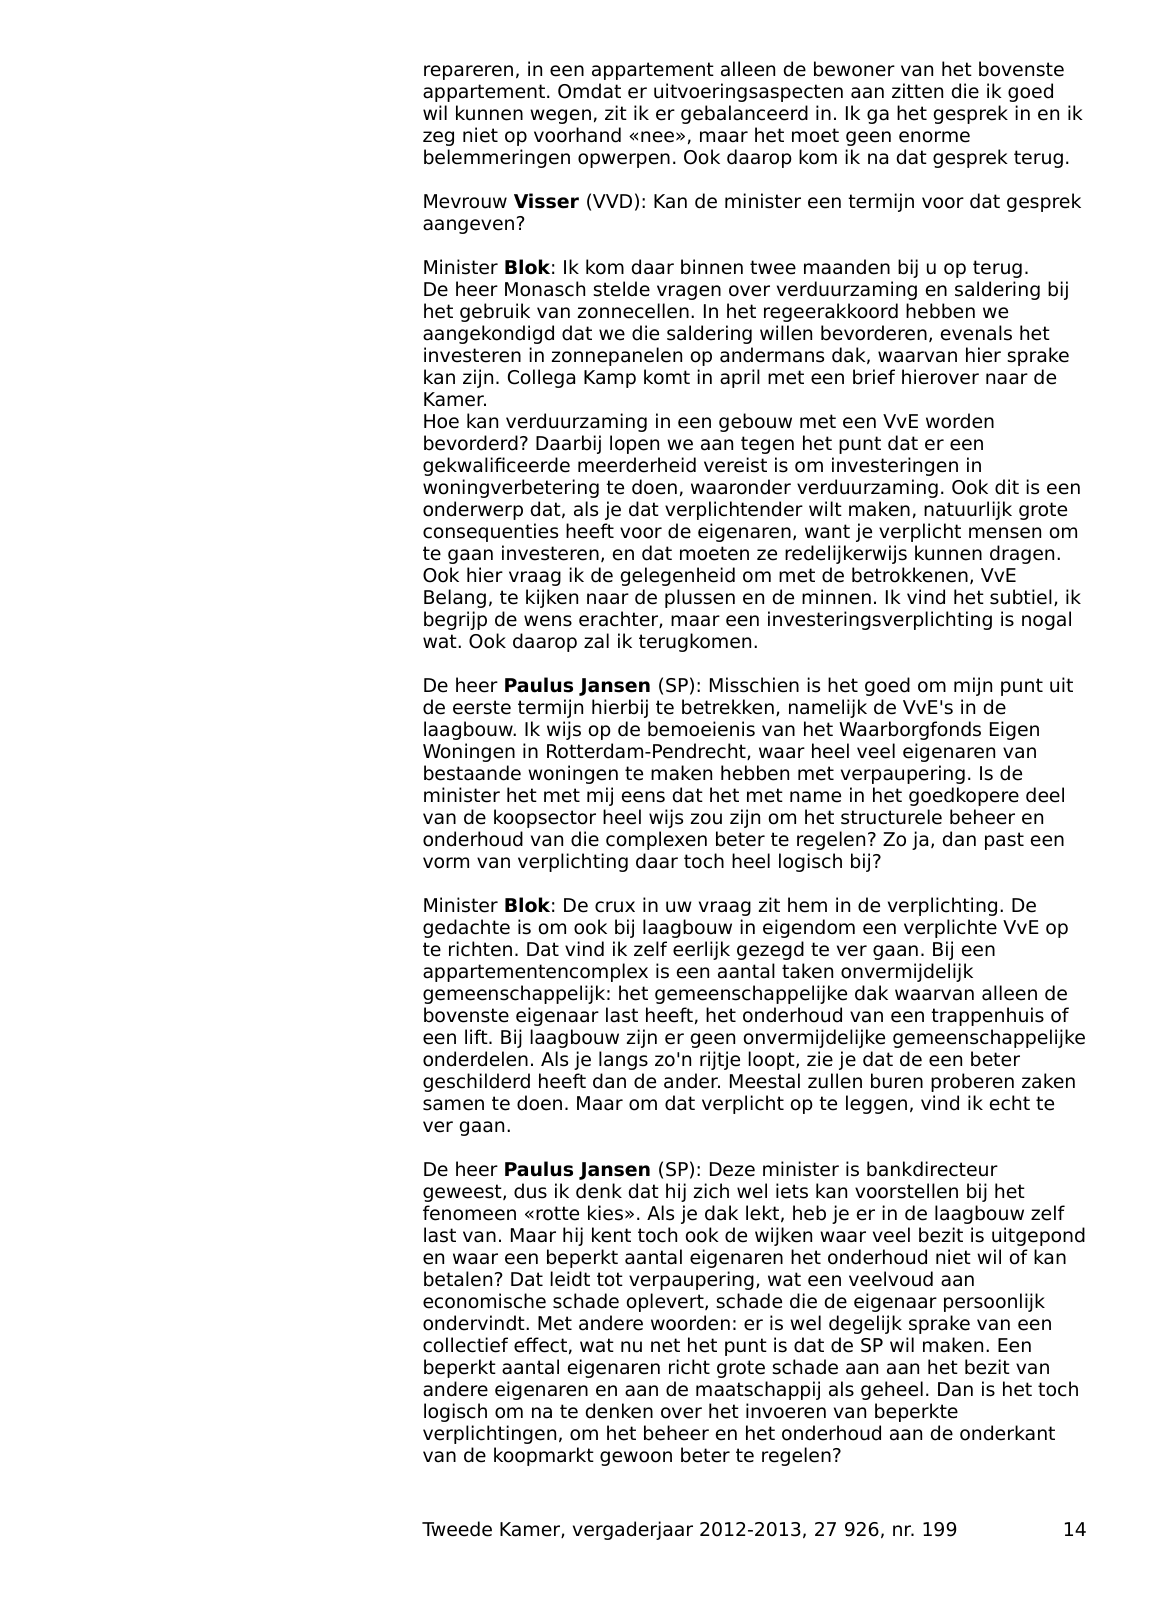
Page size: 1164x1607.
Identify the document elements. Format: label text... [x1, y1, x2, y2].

text repareren, in een appartement alleen de bewoner van het bovenste appartement. Omdat er uitvoeringsaspecten aan zitten die ik goed wil kunnen wegen, zit ik er gebalanceerd in. Ik ga het gesprek in en ik zeg niet op voorhand «nee», maar het moet geen enorme belemmeringen opwerpen. Ook daarop kom ik na dat gesprek terug. [422, 59, 1087, 169]
text De heer Monasch stelde vragen over verduurzaming en saldering bij het gebruik van zonnecellen. In het regeerakkoord hebben we aangekondigd dat we die saldering willen bevorderen, evenals het investeren in zonnepanelen op andermans dak, waarvan hier sprake kan zijn. Collega Kamp komt in april met een brief hierover naar de Kamer. [422, 279, 1087, 411]
text Minister Blok: Ik kom daar binnen twee maanden bij u op terug. [422, 257, 1087, 279]
text Minister Blok: De crux in uw vraag zit hem in de verplichting. De gedachte is om ook bij laagbouw in eigendom een verplichte VvE op te richten. Dat vind ik zelf eerlijk gezegd te ver gaan. Bij een appartementencomplex is een aantal taken onvermijdelijk gemeenschappelijk: het gemeenschappelijke dak waarvan alleen de bovenste eigenaar last heeft, het onderhoud van een trappenhuis of een lift. Bij laagbouw zijn er geen onvermijdelijke gemeenschappelijke onderdelen. Als je langs zo'n rijtje loopt, zie je dat de een beter geschilderd heeft dan de ander. Meestal zullen buren proberen zaken samen te doen. Maar om dat verplicht op te leggen, vind ik echt te ver gaan. [422, 895, 1087, 1137]
text De heer Paulus Jansen (SP): Deze minister is bankdirecteur geweest, dus ik denk dat hij zich wel iets kan voorstellen bij het fenomeen «rotte kies». Als je dak lekt, heb je er in de laagbouw zelf last van. Maar hij kent toch ook de wijken waar veel bezit is uitgepond en waar een beperkt aantal eigenaren het onderhoud niet wil of kan betalen? Dat leidt tot verpaupering, wat een veelvoud aan economische schade oplevert, schade die de eigenaar persoonlijk ondervindt. Met andere woorden: er is wel degelijk sprake van een collectief effect, wat nu net het punt is dat de SP wil maken. Een beperkt aantal eigenaren richt grote schade aan aan het bezit van andere eigenaren en aan de maatschappij als geheel. Dan is het toch logisch om na te denken over het invoeren van beperkte verplichtingen, om het beheer en het onderhoud aan de onderkant van de koopmarkt gewoon beter te regelen? [422, 1159, 1087, 1467]
text De heer Paulus Jansen (SP): Misschien is het goed om mijn punt uit de eerste termijn hierbij te betrekken, namelijk de VvE's in de laagbouw. Ik wijs op de bemoeienis van het Waarborgfonds Eigen Woningen in Rotterdam-Pendrecht, waar heel veel eigenaren van bestaande woningen te maken hebben met verpaupering. Is de minister het met mij eens dat het met name in het goedkopere deel van de koopsector heel wijs zou zijn om het structurele beheer en onderhoud van die complexen beter te regelen? Zo ja, dan past een vorm van verplichting daar toch heel logisch bij? [422, 675, 1087, 873]
text Hoe kan verduurzaming in een gebouw met een VvE worden bevorderd? Daarbij lopen we aan tegen het punt dat er een gekwalificeerde meerderheid vereist is om investeringen in woningverbetering te doen, waaronder verduurzaming. Ook dit is een onderwerp dat, als je dat verplichtender wilt maken, natuurlijk grote consequenties heeft voor de eigenaren, want je verplicht mensen om te gaan investeren, en dat moeten ze redelijkerwijs kunnen dragen. Ook hier vraag ik de gelegenheid om met de betrokkenen, VvE Belang, te kijken naar de plussen en de minnen. Ik vind het subtiel, ik begrijp de wens erachter, maar een investeringsverplichting is nogal wat. Ook daarop zal ik terugkomen. [422, 411, 1087, 653]
text Mevrouw Visser (VVD): Kan de minister een termijn voor dat gesprek aangeven? [422, 191, 1087, 235]
